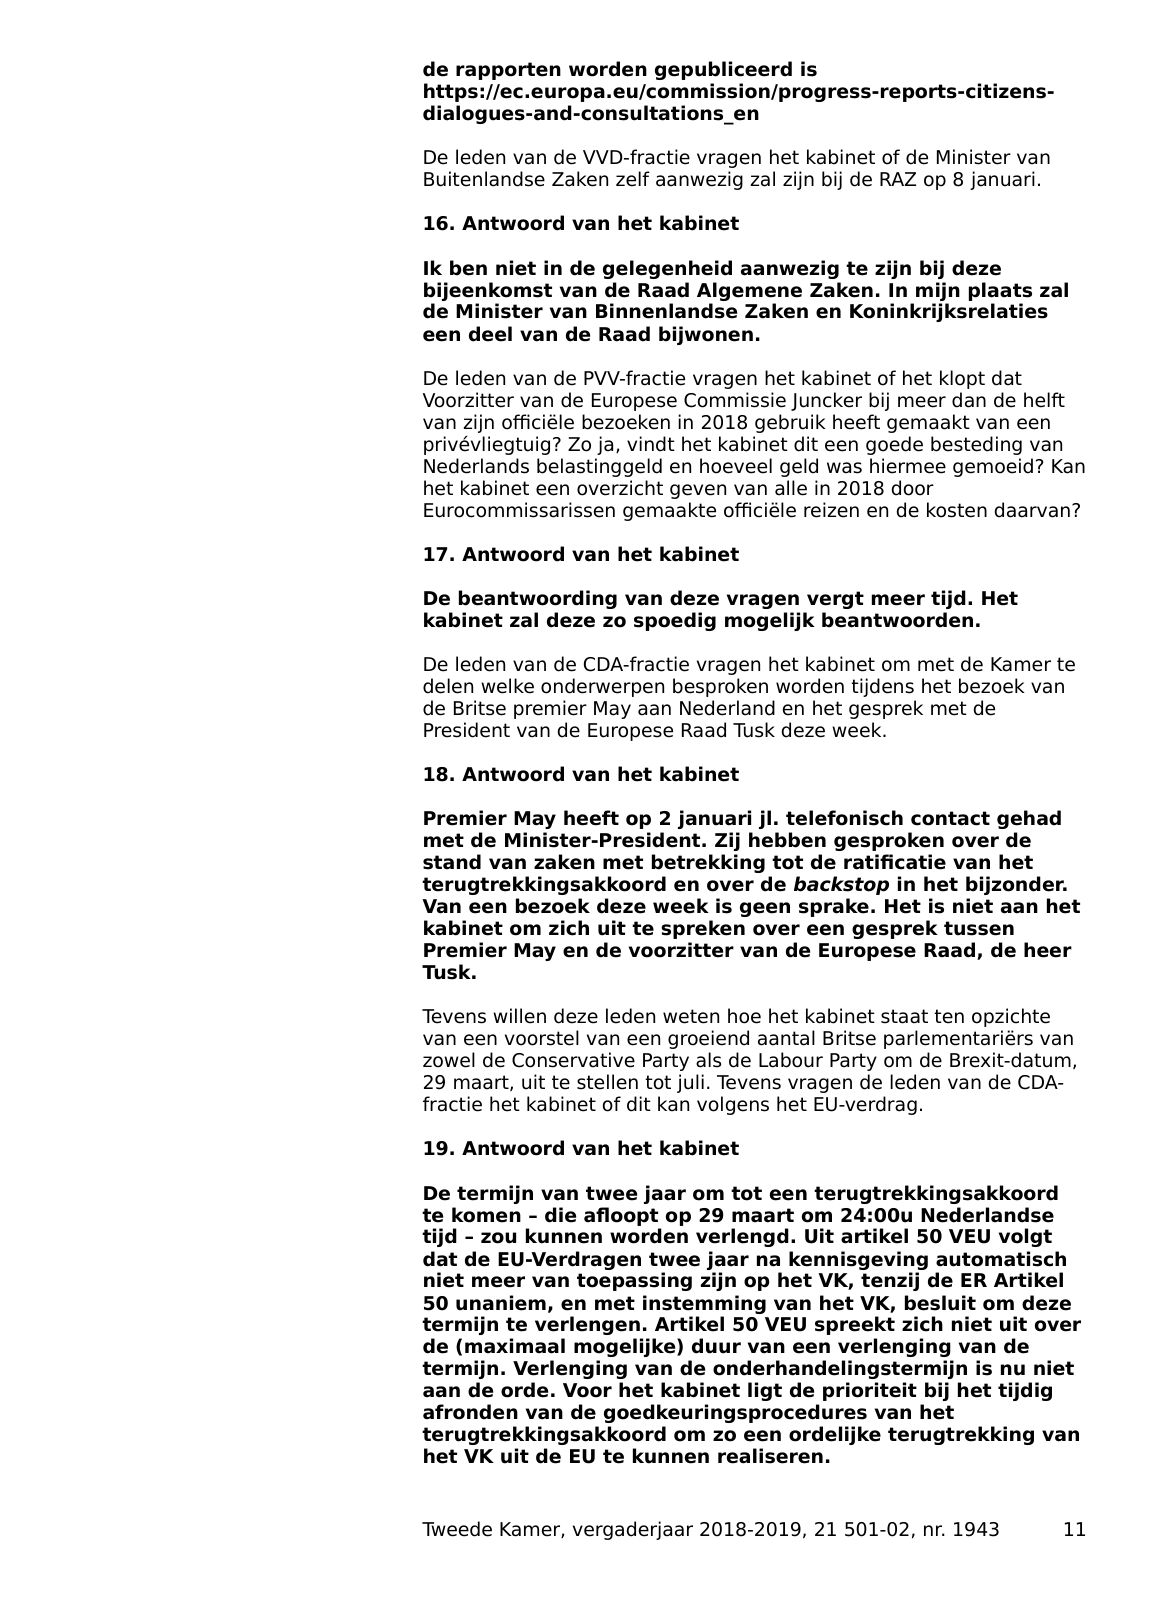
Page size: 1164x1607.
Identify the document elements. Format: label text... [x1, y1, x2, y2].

text de rapporten worden gepubliceerd is https://ec.europa.eu/commission/progress-reports-citizens-dialogues-and-consultations_en [422, 59, 1087, 125]
text De leden van de VVD-fractie vragen het kabinet of de Minister van Buitenlandse Zaken zelf aanwezig zal zijn bij de RAZ op 8 januari. [422, 147, 1087, 191]
text De beantwoording van deze vragen vergt meer tijd. Het kabinet zal deze zo spoedig mogelijk beantwoorden. [422, 588, 1087, 632]
subtitle 18. Antwoord van het kabinet [422, 764, 1087, 786]
text Tevens willen deze leden weten hoe het kabinet staat ten opzichte van een voorstel van een groeiend aantal Britse parlementariërs van zowel de Conservative Party als de Labour Party om de Brexit-datum, 29 maart, uit te stellen tot juli. Tevens vragen de leden van de CDA-fractie het kabinet of dit kan volgens het EU-verdrag. [422, 1006, 1087, 1116]
text De termijn van twee jaar om tot een terugtrekkingsakkoord te komen – die afloopt op 29 maart om 24:00u Nederlandse tijd – zou kunnen worden verlengd. Uit artikel 50 VEU volgt dat de EU-Verdragen twee jaar na kennisgeving automatisch niet meer van toepassing zijn op het VK, tenzij de ER Artikel 50 unaniem, en met instemming van het VK, besluit om deze termijn te verlengen. Artikel 50 VEU spreekt zich niet uit over de (maximaal mogelijke) duur van een verlenging van de termijn. Verlenging van de onderhandelingstermijn is nu niet aan de orde. Voor het kabinet ligt de prioriteit bij het tijdig afronden van de goedkeuringsprocedures van het terugtrekkingsakkoord om zo een ordelijke terugtrekking van het VK uit de EU te kunnen realiseren. [422, 1182, 1087, 1468]
subtitle 17. Antwoord van het kabinet [422, 544, 1087, 566]
subtitle 16. Antwoord van het kabinet [422, 213, 1087, 235]
text De leden van de CDA-fractie vragen het kabinet om met de Kamer te delen welke onderwerpen besproken worden tijdens het bezoek van de Britse premier May aan Nederland en het gesprek met de President van de Europese Raad Tusk deze week. [422, 654, 1087, 742]
text Premier May heeft op 2 januari jl. telefonisch contact gehad met de Minister-President. Zij hebben gesproken over de stand van zaken met betrekking tot de ratificatie van het terugtrekkingsakkoord en over de backstop in het bijzonder. Van een bezoek deze week is geen sprake. Het is niet aan het kabinet om zich uit te spreken over een gesprek tussen Premier May en de voorzitter van de Europese Raad, de heer Tusk. [422, 808, 1087, 984]
subtitle 19. Antwoord van het kabinet [422, 1138, 1087, 1160]
text De leden van de PVV-fractie vragen het kabinet of het klopt dat Voorzitter van de Europese Commissie Juncker bij meer dan de helft van zijn officiële bezoeken in 2018 gebruik heeft gemaakt van een privévliegtuig? Zo ja, vindt het kabinet dit een goede besteding van Nederlands belastinggeld en hoeveel geld was hiermee gemoeid? Kan het kabinet een overzicht geven van alle in 2018 door Eurocommissarissen gemaakte officiële reizen en de kosten daarvan? [422, 368, 1087, 521]
text Ik ben niet in de gelegenheid aanwezig te zijn bij deze bijeenkomst van de Raad Algemene Zaken. In mijn plaats zal de Minister van Binnenlandse Zaken en Koninkrijksrelaties een deel van de Raad bijwonen. [422, 257, 1087, 345]
